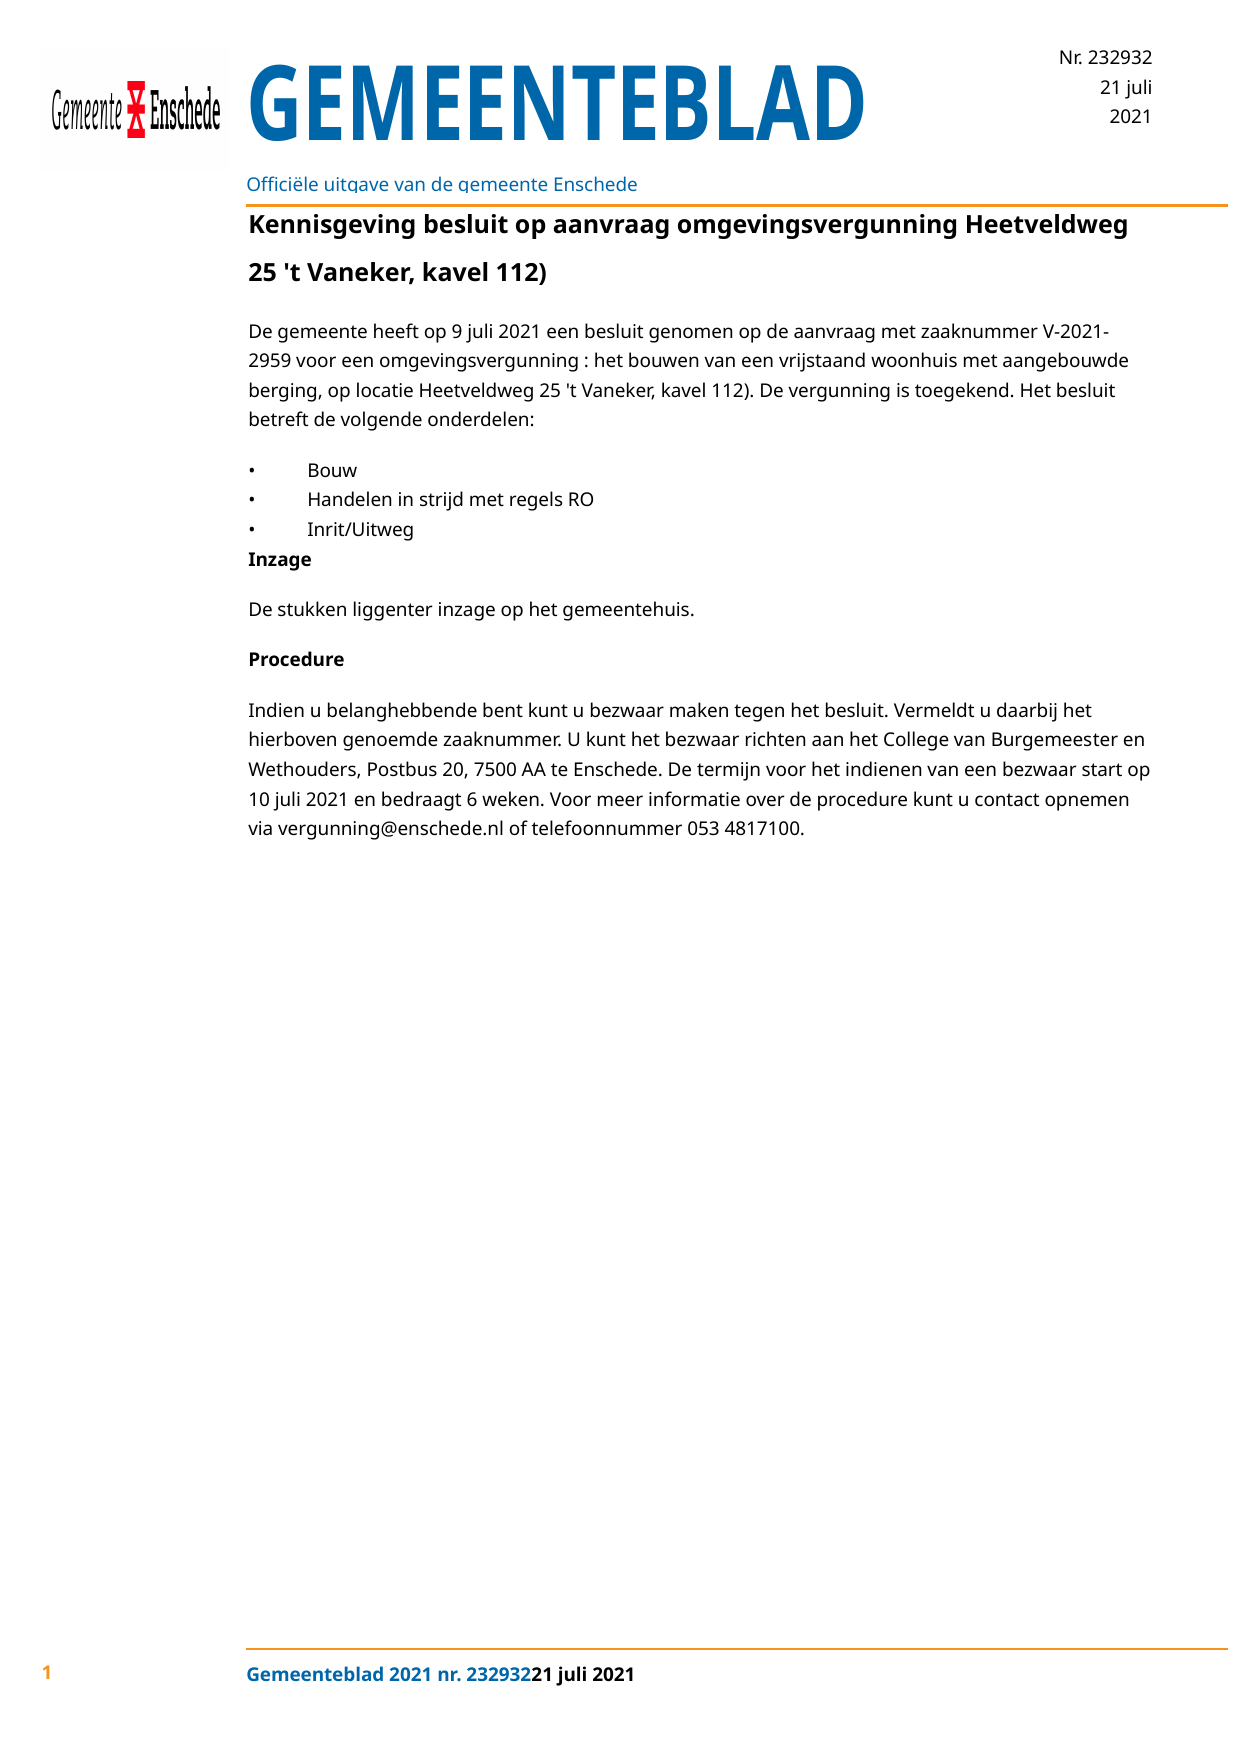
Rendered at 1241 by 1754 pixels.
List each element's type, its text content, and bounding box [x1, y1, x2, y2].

text Indien u belanghebbende bent kunt u bezwaar maken tegen het besluit. Vermeldt u daarbij het hierboven genoemde zaaknummer. U kunt het bezwaar richten aan het College van Burgemees­ter en Wethouders, Postbus 20, 7500 AA te Enschede. De termijn voor het indienen van een bezwaar start op 10 juli 2021 en bedraagt 6 weken. Voor meer informatie over de procedure kunt u contact opnemen via vergunning@enschede.nl of telefoonnummer 053 4817100. [248, 697, 1152, 841]
text Inzage [248, 546, 1152, 572]
list Handelen in strijd met regels RO [248, 487, 1152, 512]
list Bouw [248, 457, 1152, 483]
list Inrit/Uitweg [248, 516, 1152, 542]
text De gemeente heeft op 9 juli 2021 een besluit genomen op de aanvraag met zaaknummer V-2021-2959 voor een omgevingsvergunning : het bouwen van een vrijstaand woonhuis met aangebouwde berging, op locatie Heetveldweg 25 't Vaneker, kavel 112). De vergunning is toegekend. Het besluit betreft de volgende onderdelen: [248, 318, 1152, 432]
text Procedure [248, 647, 1152, 672]
text De stukken liggenter inzage op het gemeentehuis. [248, 596, 1152, 622]
picture [41, 47, 231, 172]
text Kennisgeving besluit op aanvraag omgevingsvergunning Heetveldweg 25 't Vaneker, kavel 112) [248, 207, 1152, 288]
